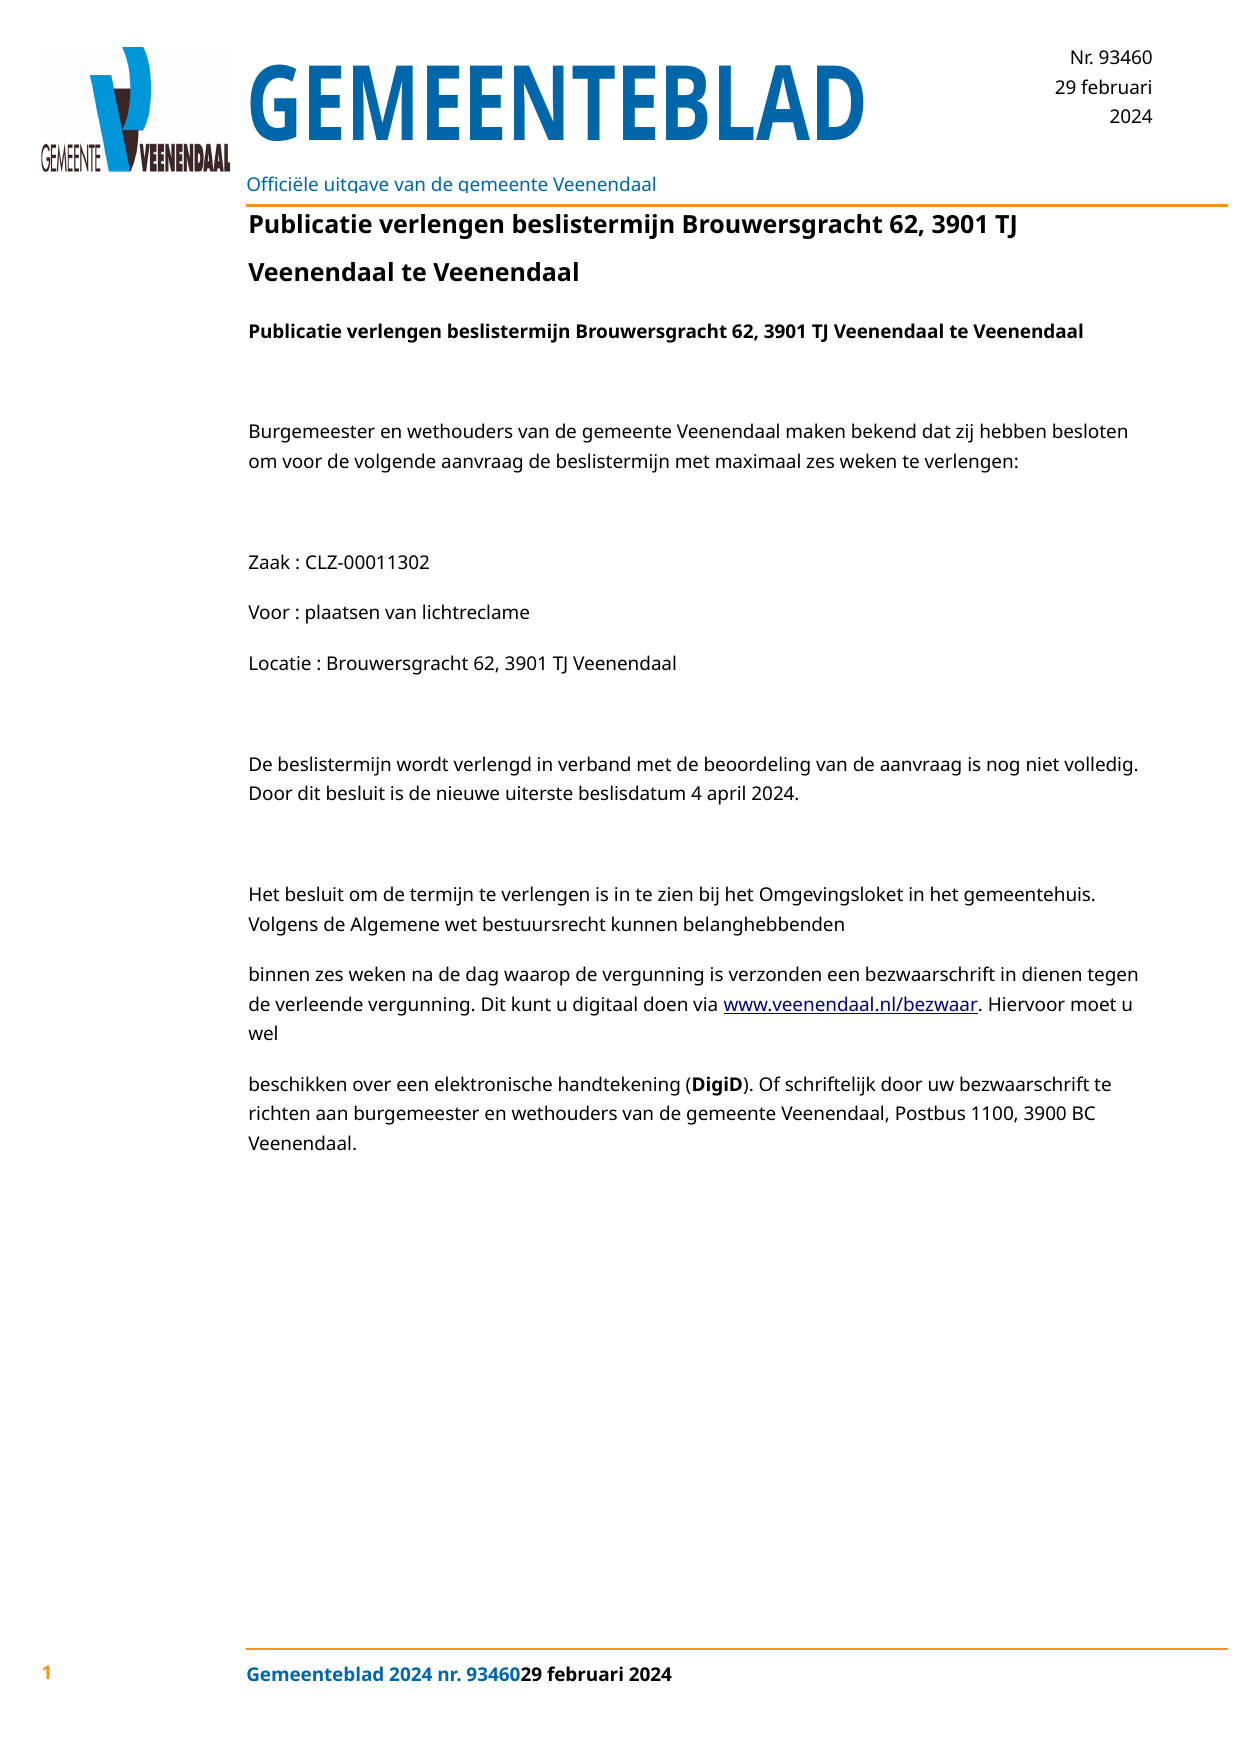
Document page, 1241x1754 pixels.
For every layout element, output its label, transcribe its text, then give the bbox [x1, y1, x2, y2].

picture [41, 47, 130, 172]
text binnen zes weken na de dag waarop de vergunning is verzonden een bezwaarschrift in dienen tegen de verleende vergunning. Dit kunt u digitaal doen via www.veenendaal.nl/bezwaar. Hiervoor moet u wel [248, 961, 1152, 1046]
text Publicatie verlengen beslistermijn Brouwersgracht 62, 3901 TJ Veenendaal te Veenendaal [248, 318, 1152, 344]
text Locatie : Brouwersgracht 62, 3901 TJ Veenendaal [248, 650, 1152, 676]
text Voor : plaatsen van lichtreclame [248, 599, 1152, 625]
text Het besluit om de termijn te verlengen is in te zien bij het Omgevingsloket in het gemeentehuis. Volgens de Algemene wet bestuursrecht kunnen belanghebbenden [248, 881, 1152, 937]
text Zaak : CLZ-00011302 [248, 549, 1152, 575]
text Burgemeester en wethouders van de gemeente Veenendaal maken bekend dat zij hebben besloten om voor de volgende aanvraag de beslistermijn met maximaal zes weken te verlengen: [248, 419, 1152, 474]
text De beslistermijn wordt verlengd in verband met de beoordeling van de aanvraag is nog niet volledig. Door dit besluit is de nieuwe uiterste beslisdatum 4 april 2024. [248, 751, 1152, 806]
text Publicatie verlengen beslistermijn Brouwersgracht 62, 3901 TJ Veenendaal te Veenendaal [248, 207, 1152, 288]
picture [123, 47, 231, 172]
text beschikken over een elektronische handtekening (DigiD). Of schriftelijk door uw bezwaarschrift te richten aan burgemeester en wethouders van de gemeente Veenendaal, Postbus 1100, 3900 BC Veenendaal. [248, 1071, 1152, 1156]
